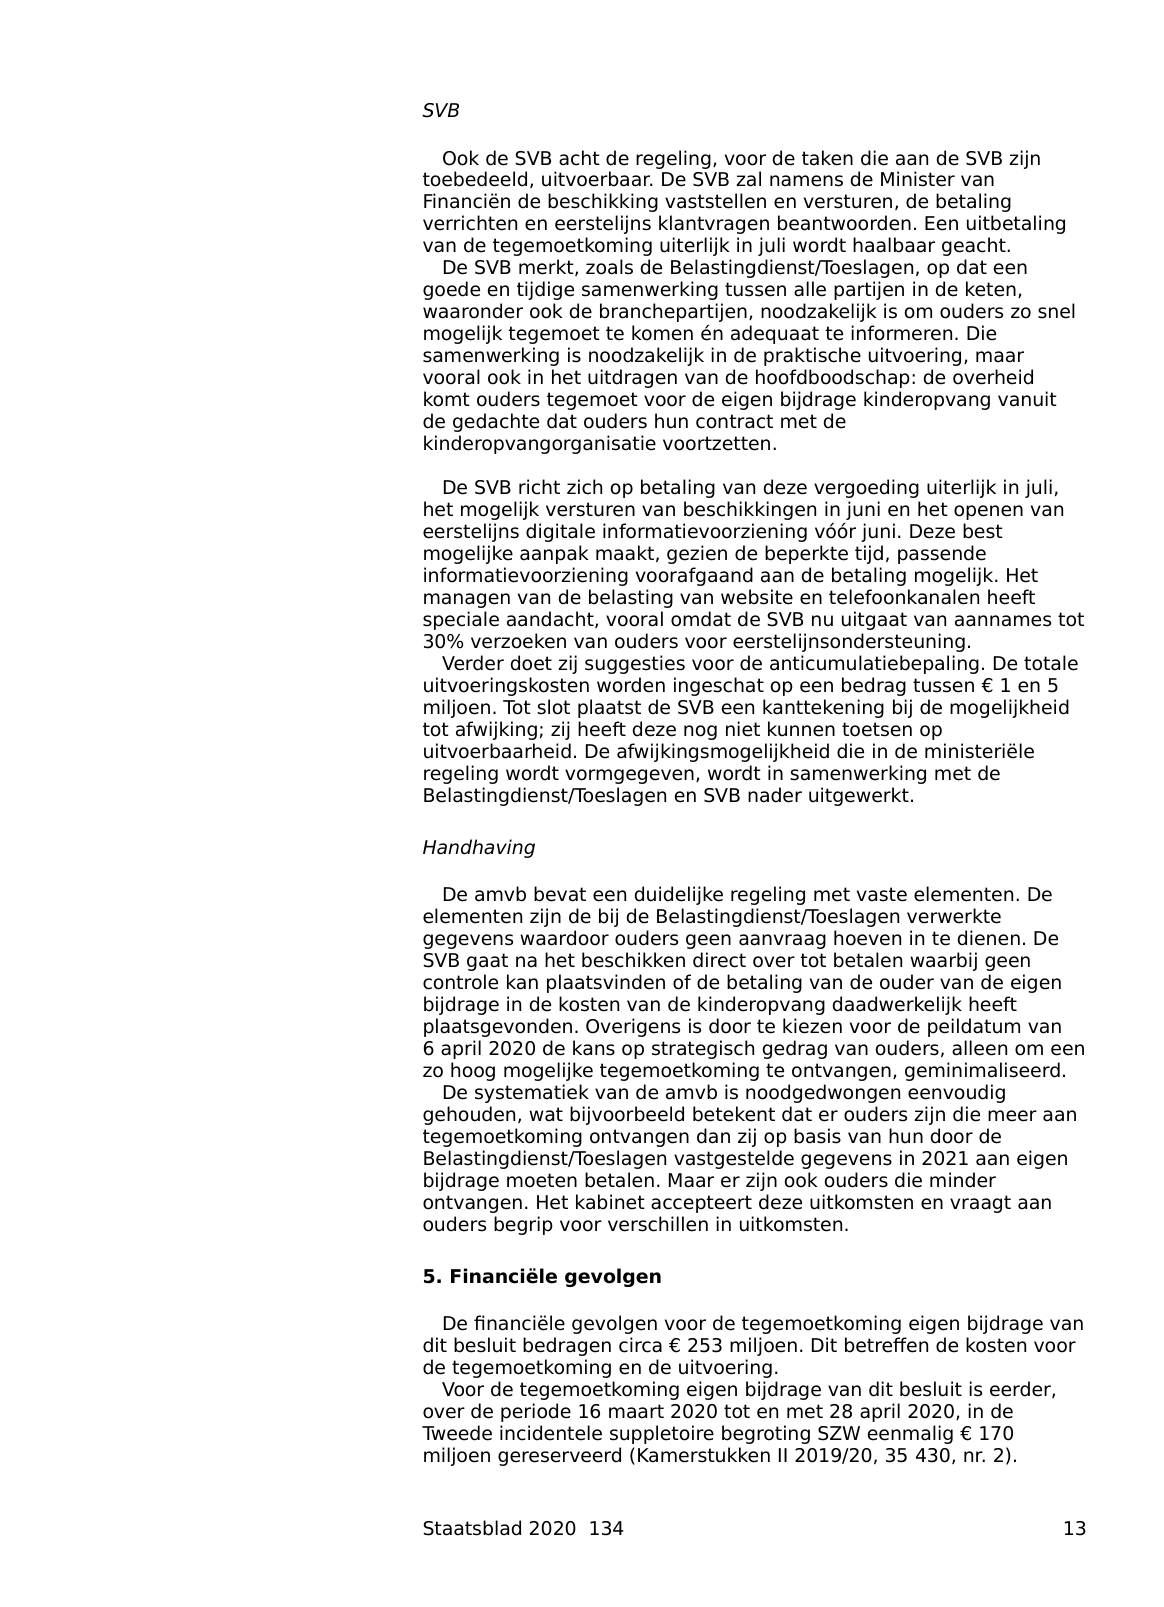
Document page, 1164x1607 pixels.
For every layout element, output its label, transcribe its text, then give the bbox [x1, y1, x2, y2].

text De systematiek van de amvb is noodgedwongen eenvoudig gehouden, wat bijvoorbeeld betekent dat er ouders zijn die meer aan tegemoetkoming ontvangen dan zij op basis van hun door de Belastingdienst/Toeslagen vastgestelde gegevens in 2021 aan eigen bijdrage moeten betalen. Maar er zijn ook ouders die minder ontvangen. Het kabinet accepteert deze uitkomsten en vraagt aan ouders begrip voor verschillen in uitkomsten. [422, 1082, 1087, 1236]
text Verder doet zij suggesties voor de anticumulatiebepaling. De totale uitvoeringskosten worden ingeschat op een bedrag tussen € 1 en 5 miljoen. Tot slot plaatst de SVB een kanttekening bij de mogelijkheid tot afwijking; zij heeft deze nog niet kunnen toetsen op uitvoerbaarheid. De afwijkingsmogelijkheid die in de ministeriële regeling wordt vormgegeven, wordt in samenwerking met de Belastingdienst/Toeslagen en SVB nader uitgewerkt. [422, 653, 1087, 807]
text De financiële gevolgen voor de tegemoetkoming eigen bijdrage van dit besluit bedragen circa € 253 miljoen. Dit betreffen de kosten voor de tegemoetkoming en de uitvoering. [422, 1313, 1087, 1378]
text Voor de tegemoetkoming eigen bijdrage van dit besluit is eerder, over de periode 16 maart 2020 tot en met 28 april 2020, in de Tweede incidentele suppletoire begroting SZW eenmalig € 170 miljoen gereserveerd (Kamerstukken II 2019/20, 35 430, nr. 2). [422, 1378, 1087, 1466]
text De amvb bevat een duidelijke regeling met vaste elementen. De elementen zijn de bij de Belastingdienst/Toeslagen verwerkte gegevens waardoor ouders geen aanvraag hoeven in te dienen. De SVB gaat na het beschikken direct over tot betalen waarbij geen controle kan plaatsvinden of de betaling van de ouder van de eigen bijdrage in de kosten van de kinderopvang daadwerkelijk heeft plaatsgevonden. Overigens is door te kiezen voor de peildatum van 6 april 2020 de kans op strategisch gedrag van ouders, alleen om een zo hoog mogelijke tegemoetkoming te ontvangen, geminimaliseerd. [422, 884, 1087, 1082]
text Ook de SVB acht de regeling, voor de taken die aan de SVB zijn toebedeeld, uitvoerbaar. De SVB zal namens de Minister van Financiën de beschikking vaststellen en versturen, de betaling verrichten en eerstelijns klantvragen beantwoorden. Een uitbetaling van de tegemoetkoming uiterlijk in juli wordt haalbaar geacht. [422, 147, 1087, 257]
subtitle 5. Financiële gevolgen [422, 1266, 1087, 1288]
text De SVB richt zich op betaling van deze vergoeding uiterlijk in juli, het mogelijk versturen van beschikkingen in juni en het openen van eerstelijns digitale informatievoorziening vóór juni. Deze best mogelijke aanpak maakt, gezien de beperkte tijd, passende informatievoorziening voorafgaand aan de betaling mogelijk. Het managen van de belasting van website en telefoonkanalen heeft speciale aandacht, vooral omdat de SVB nu uitgaat van aannames tot 30% verzoeken van ouders voor eerstelijnsondersteuning. [422, 477, 1087, 653]
text De SVB merkt, zoals de Belastingdienst/Toeslagen, op dat een goede en tijdige samenwerking tussen alle partijen in de keten, waaronder ook de branchepartijen, noodzakelijk is om ouders zo snel mogelijk tegemoet te komen én adequaat te informeren. Die samenwerking is noodzakelijk in de praktische uitvoering, maar vooral ook in het uitdragen van de hoofdboodschap: de overheid komt ouders tegemoet voor de eigen bijdrage kinderopvang vanuit de gedachte dat ouders hun contract met de kinderopvangorganisatie voortzetten. [422, 257, 1087, 455]
subtitle SVB [422, 100, 1087, 122]
subtitle Handhaving [422, 837, 1087, 859]
